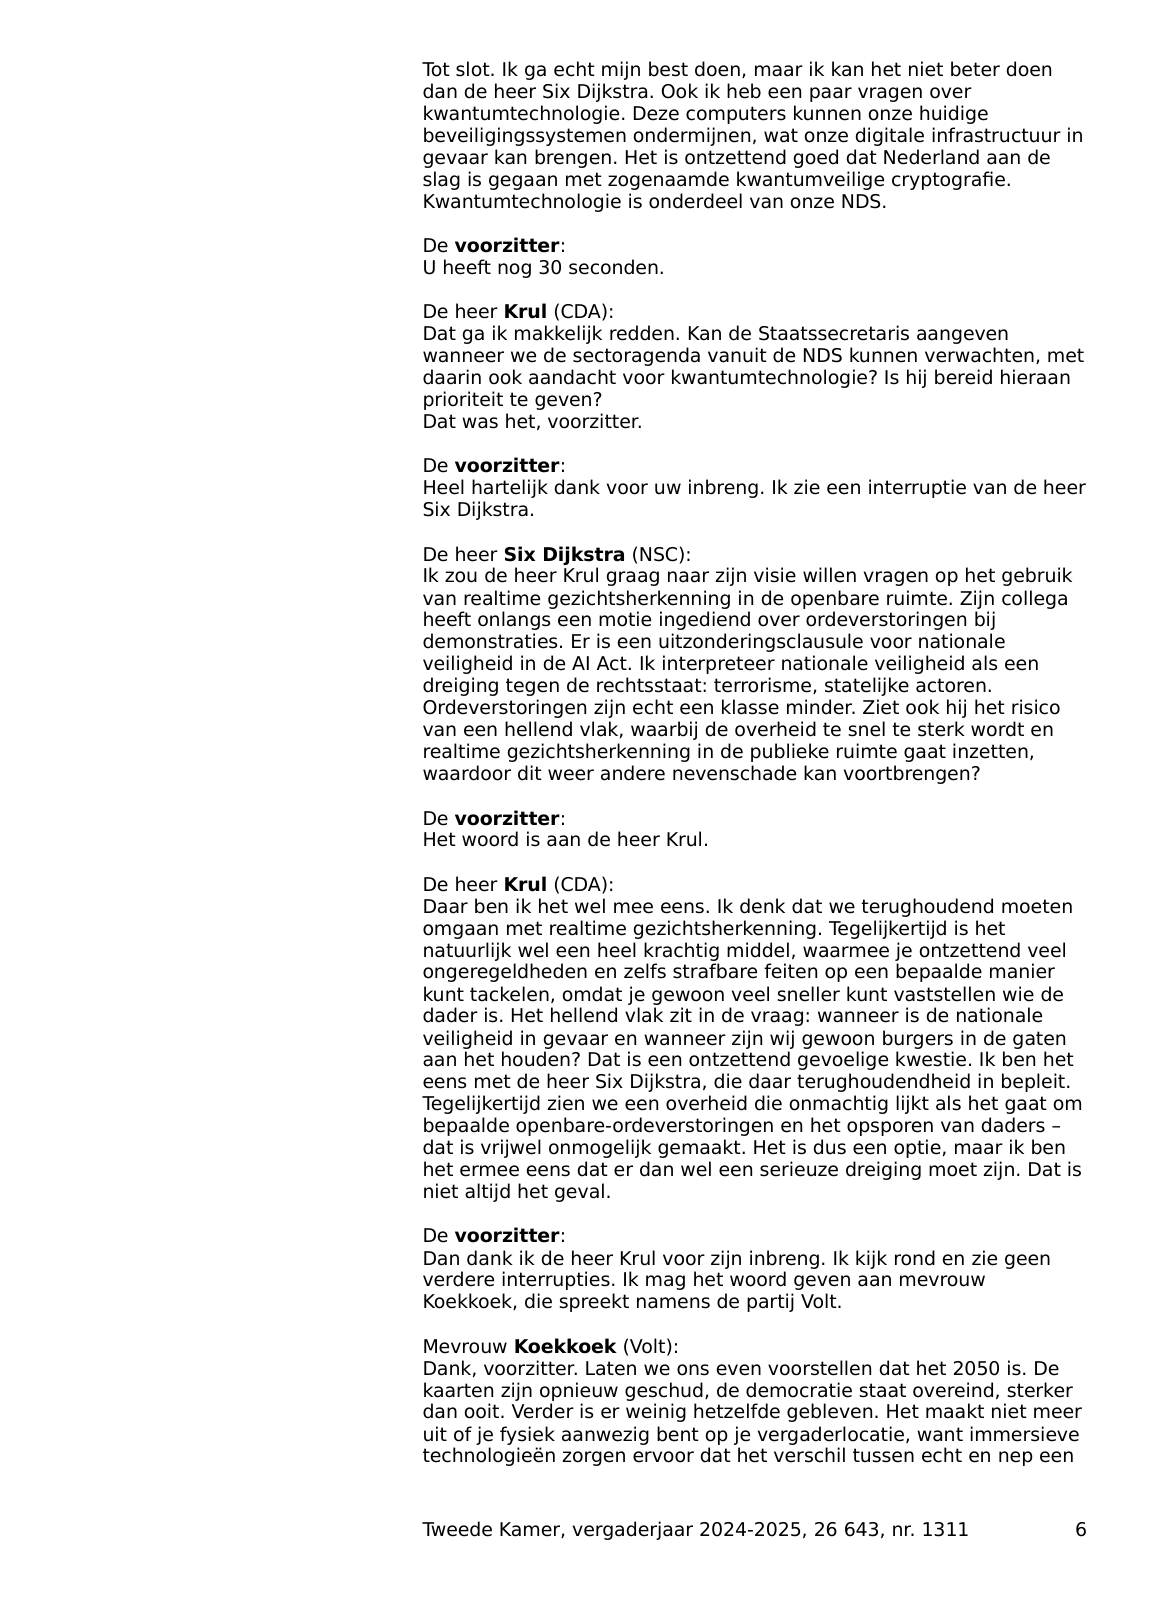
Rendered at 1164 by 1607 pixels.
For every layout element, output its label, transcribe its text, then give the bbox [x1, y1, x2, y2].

text De voorzitter: [422, 235, 1087, 257]
text De voorzitter: [422, 455, 1087, 477]
text Tot slot. Ik ga echt mijn best doen, maar ik kan het niet beter doen dan de heer Six Dijkstra. Ook ik heb een paar vragen over kwantumtechnologie. Deze computers kunnen onze huidige beveiligingssystemen ondermijnen, wat onze digitale infrastructuur in gevaar kan brengen. Het is ontzettend goed dat Nederland aan de slag is gegaan met zogenaamde kwantumveilige cryptografie. Kwantumtechnologie is onderdeel van onze NDS. [422, 59, 1087, 213]
text Heel hartelijk dank voor uw inbreng. Ik zie een interruptie van de heer Six Dijkstra. [422, 477, 1087, 521]
text De heer Krul (CDA): [422, 873, 1087, 896]
text Dan dank ik de heer Krul voor zijn inbreng. Ik kijk rond en zie geen verdere interrupties. Ik mag het woord geven aan mevrouw Koekkoek, die spreekt namens de partij Volt. [422, 1247, 1087, 1313]
text De voorzitter: [422, 1225, 1087, 1247]
text De voorzitter: [422, 807, 1087, 829]
text Dat ga ik makkelijk redden. Kan de Staatssecretaris aangeven wanneer we de sectoragenda vanuit de NDS kunnen verwachten, met daarin ook aandacht voor kwantumtechnologie? Is hij bereid hieraan prioriteit te geven? [422, 323, 1087, 411]
text Mevrouw Koekkoek (Volt): [422, 1336, 1087, 1357]
text U heeft nog 30 seconden. [422, 257, 1087, 279]
text Dat was het, voorzitter. [422, 411, 1087, 433]
text Dank, voorzitter. Laten we ons even voorstellen dat het 2050 is. De kaarten zijn opnieuw geschud, de democratie staat overeind, sterker dan ooit. Verder is er weinig hetzelfde gebleven. Het maakt niet meer uit of je fysiek aanwezig bent op je vergaderlocatie, want immersieve technologieën zorgen ervoor dat het verschil tussen echt en nep een [422, 1357, 1087, 1467]
text Ik zou de heer Krul graag naar zijn visie willen vragen op het gebruik van realtime gezichtsherkenning in de openbare ruimte. Zijn collega heeft onlangs een motie ingediend over ordeverstoringen bij demonstraties. Er is een uitzonderingsclausule voor nationale veiligheid in de AI Act. Ik interpreteer nationale veiligheid als een dreiging tegen de rechtsstaat: terrorisme, statelijke actoren. Ordeverstoringen zijn echt een klasse minder. Ziet ook hij het risico van een hellend vlak, waarbij de overheid te snel te sterk wordt en realtime gezichtsherkenning in de publieke ruimte gaat inzetten, waardoor dit weer andere nevenschade kan voortbrengen? [422, 565, 1087, 785]
text Het woord is aan de heer Krul. [422, 829, 1087, 851]
text Daar ben ik het wel mee eens. Ik denk dat we terughoudend moeten omgaan met realtime gezichtsherkenning. Tegelijkertijd is het natuurlijk wel een heel krachtig middel, waarmee je ontzettend veel ongeregeldheden en zelfs strafbare feiten op een bepaalde manier kunt tackelen, omdat je gewoon veel sneller kunt vaststellen wie de dader is. Het hellend vlak zit in de vraag: wanneer is de nationale veiligheid in gevaar en wanneer zijn wij gewoon burgers in de gaten aan het houden? Dat is een ontzettend gevoelige kwestie. Ik ben het eens met de heer Six Dijkstra, die daar terughoudendheid in bepleit. Tegelijkertijd zien we een overheid die onmachtig lijkt als het gaat om bepaalde openbare-ordeverstoringen en het opsporen van daders – dat is vrijwel onmogelijk gemaakt. Het is dus een optie, maar ik ben het ermee eens dat er dan wel een serieuze dreiging moet zijn. Dat is niet altijd het geval. [422, 896, 1087, 1203]
text De heer Six Dijkstra (NSC): [422, 543, 1087, 565]
text De heer Krul (CDA): [422, 301, 1087, 323]
